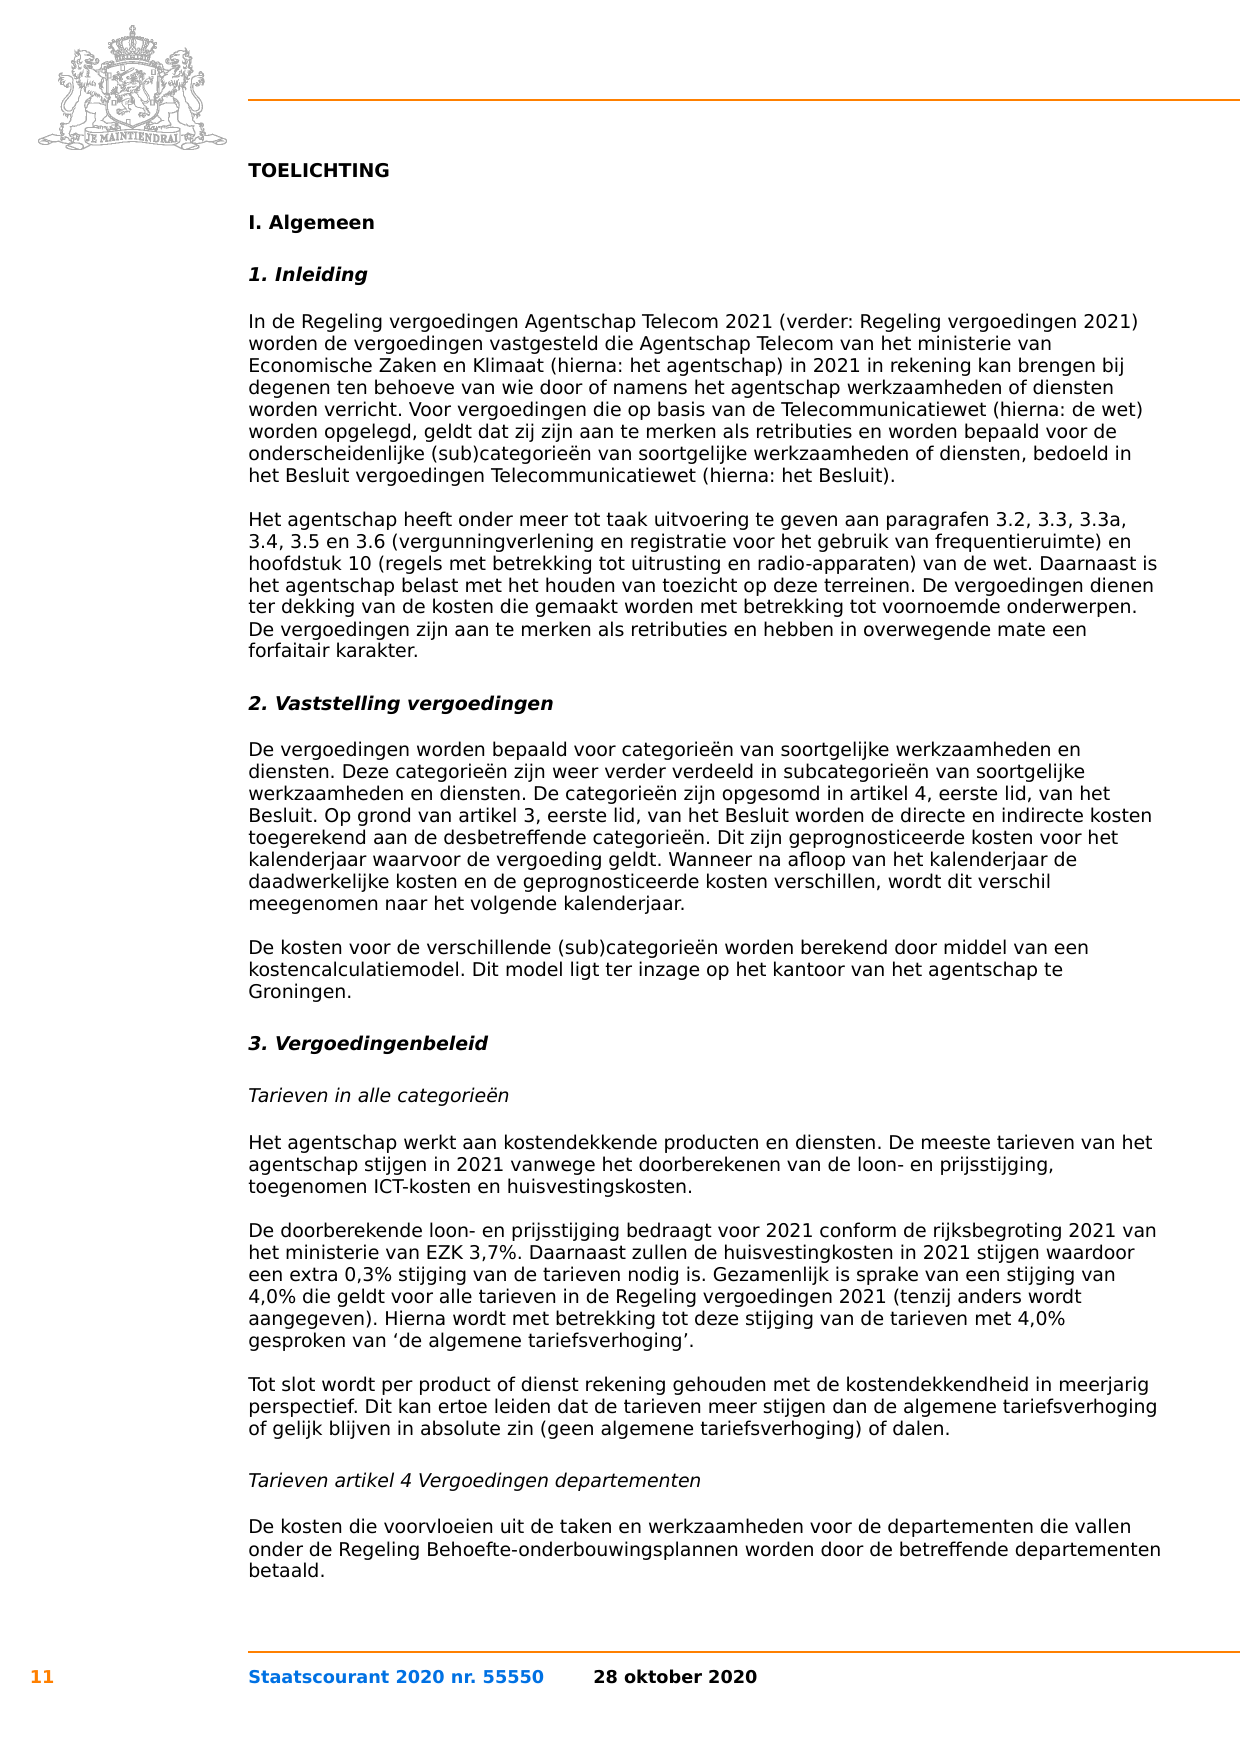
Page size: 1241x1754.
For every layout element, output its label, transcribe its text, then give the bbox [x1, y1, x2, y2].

text De kosten die voorvloeien uit de taken en werkzaamheden voor de departementen die vallen onder de Regeling Behoefte-onderbouwingsplannen worden door de betreffende departementen betaald. [248, 1516, 1163, 1582]
text In de Regeling vergoedingen Agentschap Telecom 2021 (verder: Regeling vergoedingen 2021) worden de vergoedingen vastgesteld die Agentschap Telecom van het ministerie van Economische Zaken en Klimaat (hierna: het agentschap) in 2021 in rekening kan brengen bij degenen ten behoeve van wie door of namens het agentschap werkzaamheden of diensten worden verricht. Voor vergoedingen die op basis van de Telecommunicatiewet (hierna: de wet) worden opgelegd, geldt dat zij zijn aan te merken als retributies en worden bepaald voor de onderscheidenlijke (sub)categorieën van soortgelijke werkzaamheden of diensten, bedoeld in het Besluit vergoedingen Telecommunicatiewet (hierna: het Besluit). [248, 311, 1163, 487]
text De kosten voor de verschillende (sub)categorieën worden berekend door middel van een kostencalculatiemodel. Dit model ligt ter inzage op het kantoor van het agentschap te Groningen. [248, 937, 1163, 1003]
subtitle I. Algemeen [248, 212, 1163, 234]
subtitle TOELICHTING [248, 160, 1163, 182]
subtitle 3. Vergoedingenbeleid [248, 1033, 1163, 1055]
subtitle Tarieven artikel 4 Vergoedingen departementen [248, 1469, 1163, 1491]
subtitle Tarieven in alle categorieën [248, 1085, 1163, 1107]
text Tot slot wordt per product of dienst rekening gehouden met de kostendekkendheid in meerjarig perspectief. Dit kan ertoe leiden dat de tarieven meer stijgen dan de algemene tariefsverhoging of gelijk blijven in absolute zin (geen algemene tariefsverhoging) of dalen. [248, 1373, 1163, 1439]
text De vergoedingen worden bepaald voor categorieën van soortgelijke werkzaamheden en diensten. Deze categorieën zijn weer verder verdeeld in subcategorieën van soortgelijke werkzaamheden en diensten. De categorieën zijn opgesomd in artikel 4, eerste lid, van het Besluit. Op grond van artikel 3, eerste lid, van het Besluit worden de directe en indirecte kosten toegerekend aan de desbetreffende categorieën. Dit zijn geprognosticeerde kosten voor het kalenderjaar waarvoor de vergoeding geldt. Wanneer na afloop van het kalenderjaar de daadwerkelijke kosten en de geprognosticeerde kosten verschillen, wordt dit verschil meegenomen naar het volgende kalenderjaar. [248, 739, 1163, 915]
text Het agentschap werkt aan kostendekkende producten en diensten. De meeste tarieven van het agentschap stijgen in 2021 vanwege het doorberekenen van de loon- en prijsstijging, toegenomen ICT-kosten en huisvestingskosten. [248, 1132, 1163, 1198]
picture [38, 25, 227, 150]
text De doorberekende loon- en prijsstijging bedraagt voor 2021 conform de rijksbegroting 2021 van het ministerie van EZK 3,7%. Daarnaast zullen de huisvestingkosten in 2021 stijgen waardoor een extra 0,3% stijging van de tarieven nodig is. Gezamenlijk is sprake van een stijging van 4,0% die geldt voor alle tarieven in de Regeling vergoedingen 2021 (tenzij anders wordt aangegeven). Hierna wordt met betrekking tot deze stijging van de tarieven met 4,0% gesproken van ‘de algemene tariefsverhoging’. [248, 1220, 1163, 1352]
subtitle 1. Inleiding [248, 264, 1163, 286]
subtitle 2. Vaststelling vergoedingen [248, 692, 1163, 714]
text Het agentschap heeft onder meer tot taak uitvoering te geven aan paragrafen 3.2, 3.3, 3.3a, 3.4, 3.5 en 3.6 (vergunningverlening en registratie voor het gebruik van frequentieruimte) en hoofdstuk 10 (regels met betrekking tot uitrusting en radio-apparaten) van de wet. Daarnaast is het agentschap belast met het houden van toezicht op deze terreinen. De vergoedingen dienen ter dekking van de kosten die gemaakt worden met betrekking tot voornoemde onderwerpen. De vergoedingen zijn aan te merken als retributies en hebben in overwegende mate een forfaitair karakter. [248, 508, 1163, 662]
